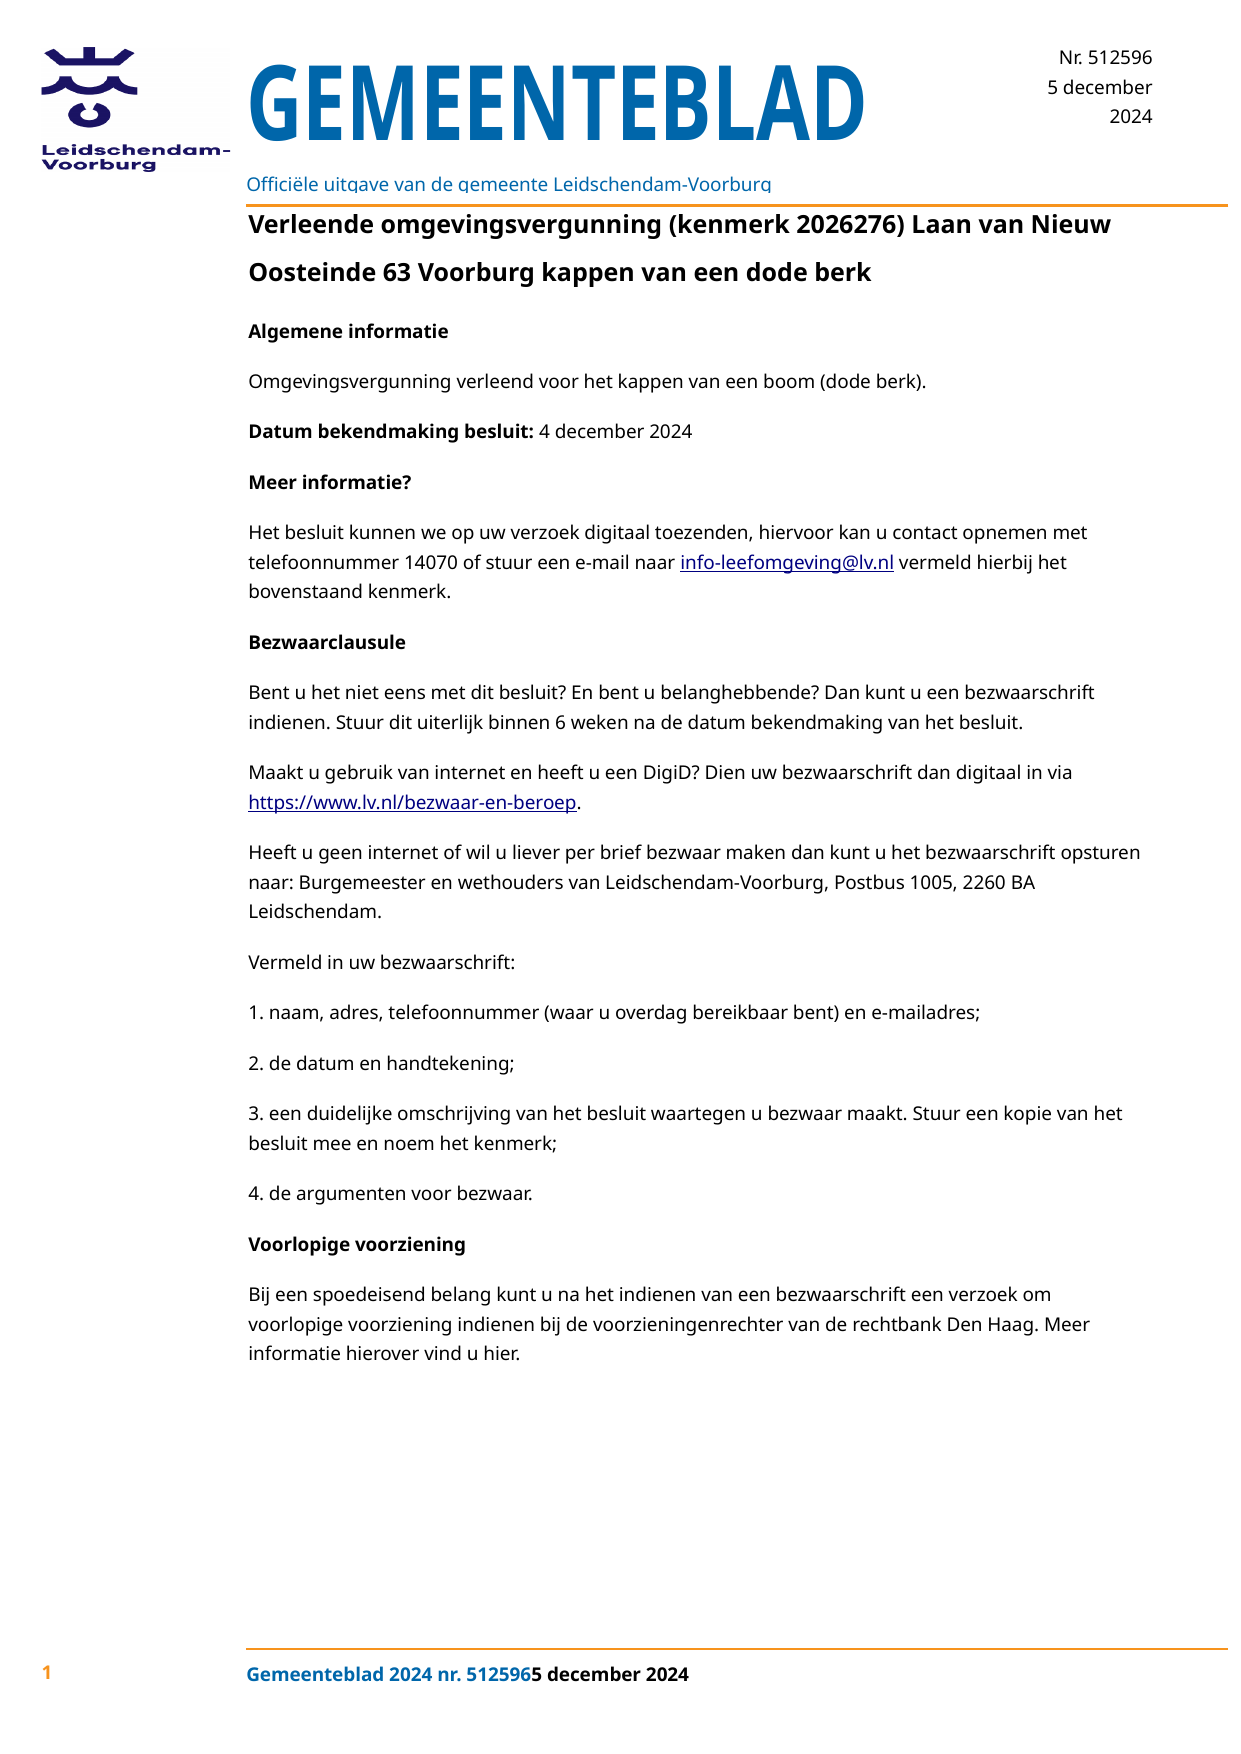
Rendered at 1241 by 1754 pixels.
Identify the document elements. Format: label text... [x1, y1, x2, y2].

text 2. de datum en handtekening; [248, 1050, 1152, 1076]
text 1. naam, adres, telefoonnummer (waar u overdag bereikbaar bent) en e-mailadres; [248, 999, 1152, 1025]
text Datum bekendmaking besluit: 4 december 2024 [248, 419, 1152, 444]
text Algemene informatie [248, 318, 1152, 344]
text Bij een spoedeisend belang kunt u na het indienen van een bezwaarschrift een verzoek om voorlopige voorziening indienen bij de voorzieningenrechter van de rechtbank Den Haag. Meer informatie hierover vind u hier. [248, 1281, 1152, 1366]
text 3. een duidelijke omschrijving van het besluit waartegen u bezwaar maakt. Stuur een kopie van het besluit mee en noem het kenmerk; [248, 1100, 1152, 1156]
picture [41, 47, 231, 172]
text Omgevingsvergunning verleend voor het kappen van een boom (dode berk). [248, 368, 1152, 394]
text Bent u het niet eens met dit besluit? En bent u belanghebbende? Dan kunt u een bezwaarschrift indienen. Stuur dit uiterlijk binnen 6 weken na de datum bekendmaking van het besluit. [248, 679, 1152, 735]
text Meer informatie? [248, 469, 1152, 495]
text Vermeld in uw bezwaarschrift: [248, 949, 1152, 975]
text Het besluit kunnen we op uw verzoek digitaal toezenden, hiervoor kan u contact opnemen met telefoonnummer 14070 of stuur een e-mail naar info-leefomgeving@lv.nl vermeld hierbij het bovenstaand kenmerk. [248, 519, 1152, 604]
text Bezwaarclausule [248, 629, 1152, 655]
text Verleende omgevingsvergunning (kenmerk 2026276) Laan van Nieuw Oosteinde 63 Voorburg kappen van een dode berk [248, 207, 1152, 288]
text Maakt u gebruik van internet en heeft u een DigiD? Dien uw bezwaarschrift dan digitaal in via https://www.lv.nl/bezwaar-en-beroep. [248, 759, 1152, 815]
text 4. de argumenten voor bezwaar. [248, 1180, 1152, 1206]
text Heeft u geen internet of wil u liever per brief bezwaar maken dan kunt u het bezwaarschrift opsturen naar: Burgemeester en wethouders van Leidschendam-Voorburg, Postbus 1005, 2260 BA Leidschendam. [248, 839, 1152, 924]
text Voorlopige voorziening [248, 1231, 1152, 1257]
